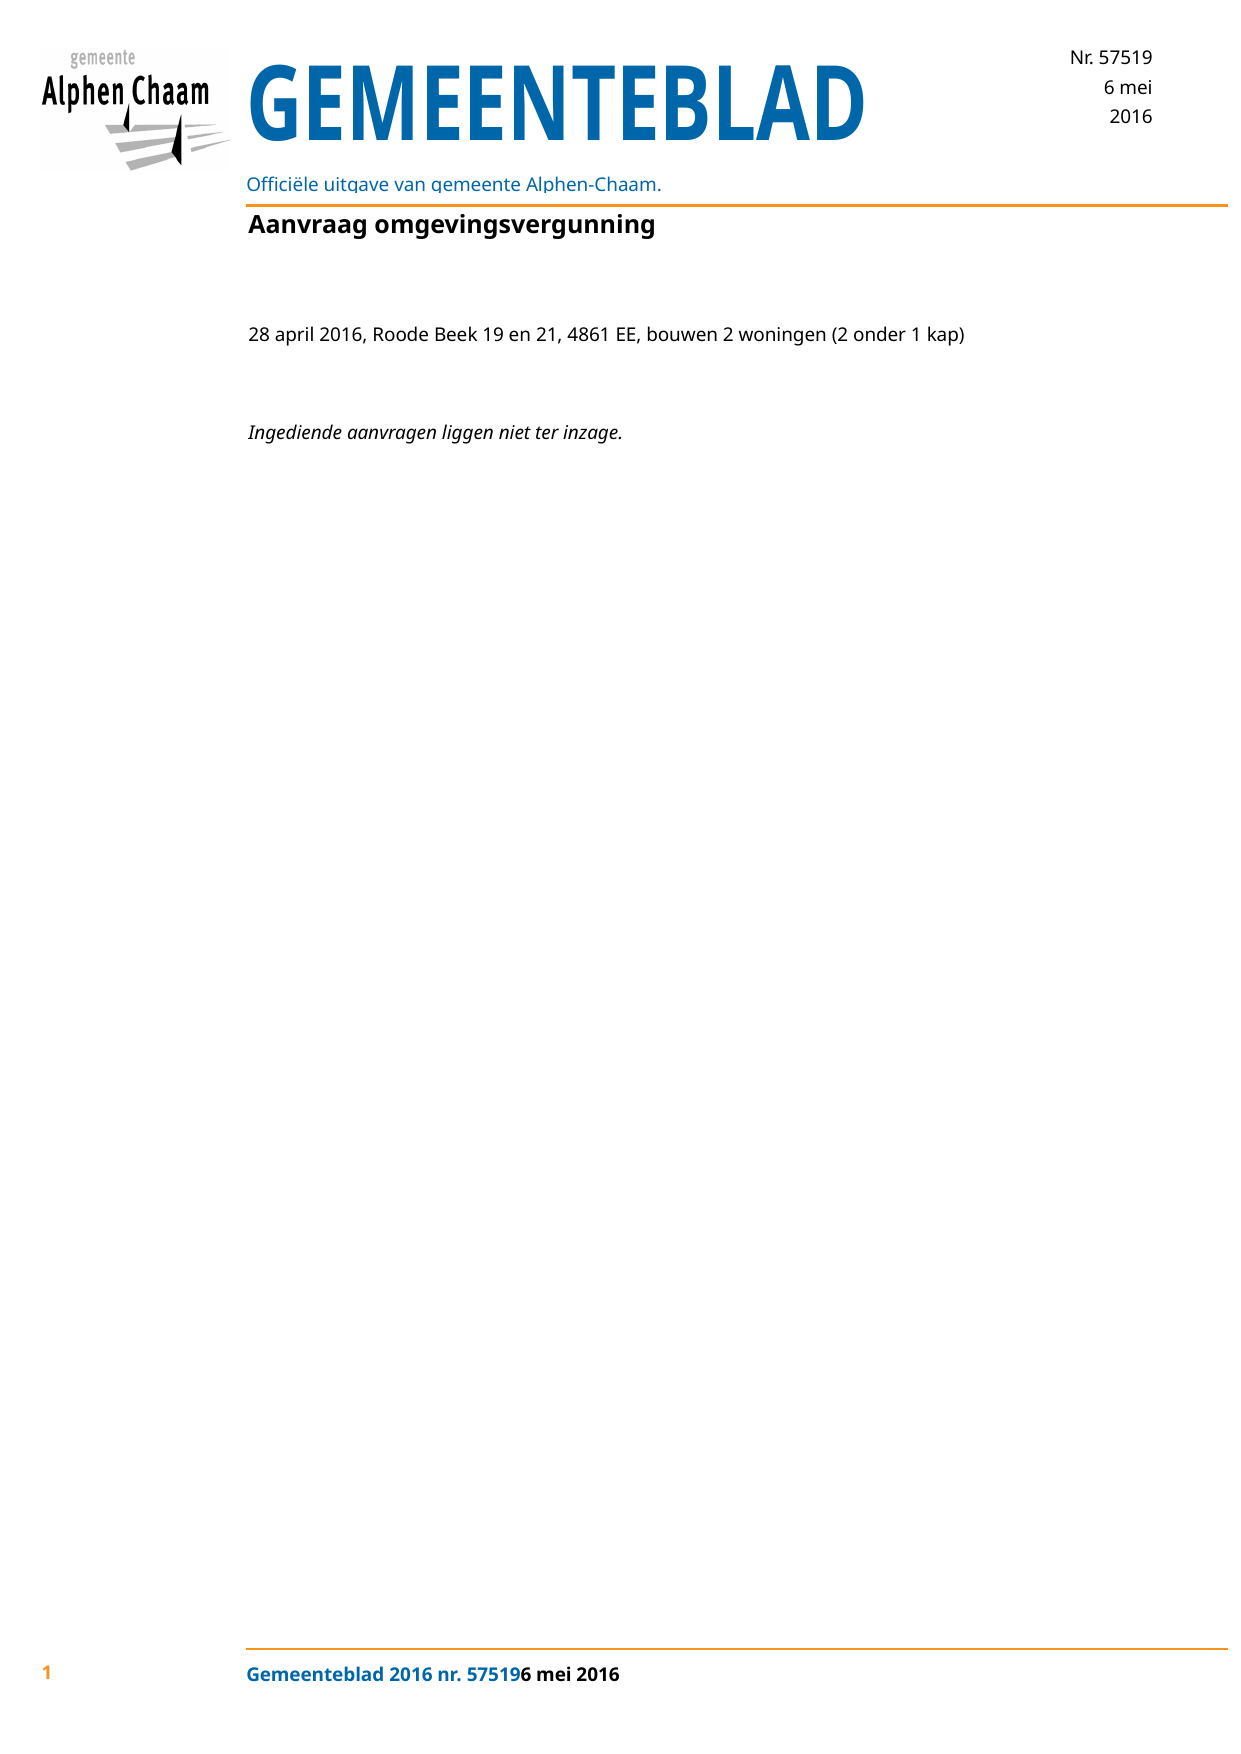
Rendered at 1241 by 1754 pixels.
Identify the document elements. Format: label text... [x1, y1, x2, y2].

text 28 april 2016, Roode Beek 19 en 21, 4861 EE, bouwen 2 woningen (2 onder 1 kap) [248, 321, 1152, 346]
text Ingediende aanvragen liggen niet ter inzage. [248, 419, 1152, 445]
text Aanvraag omgevingsvergunning [248, 207, 1152, 241]
picture [41, 47, 231, 172]
